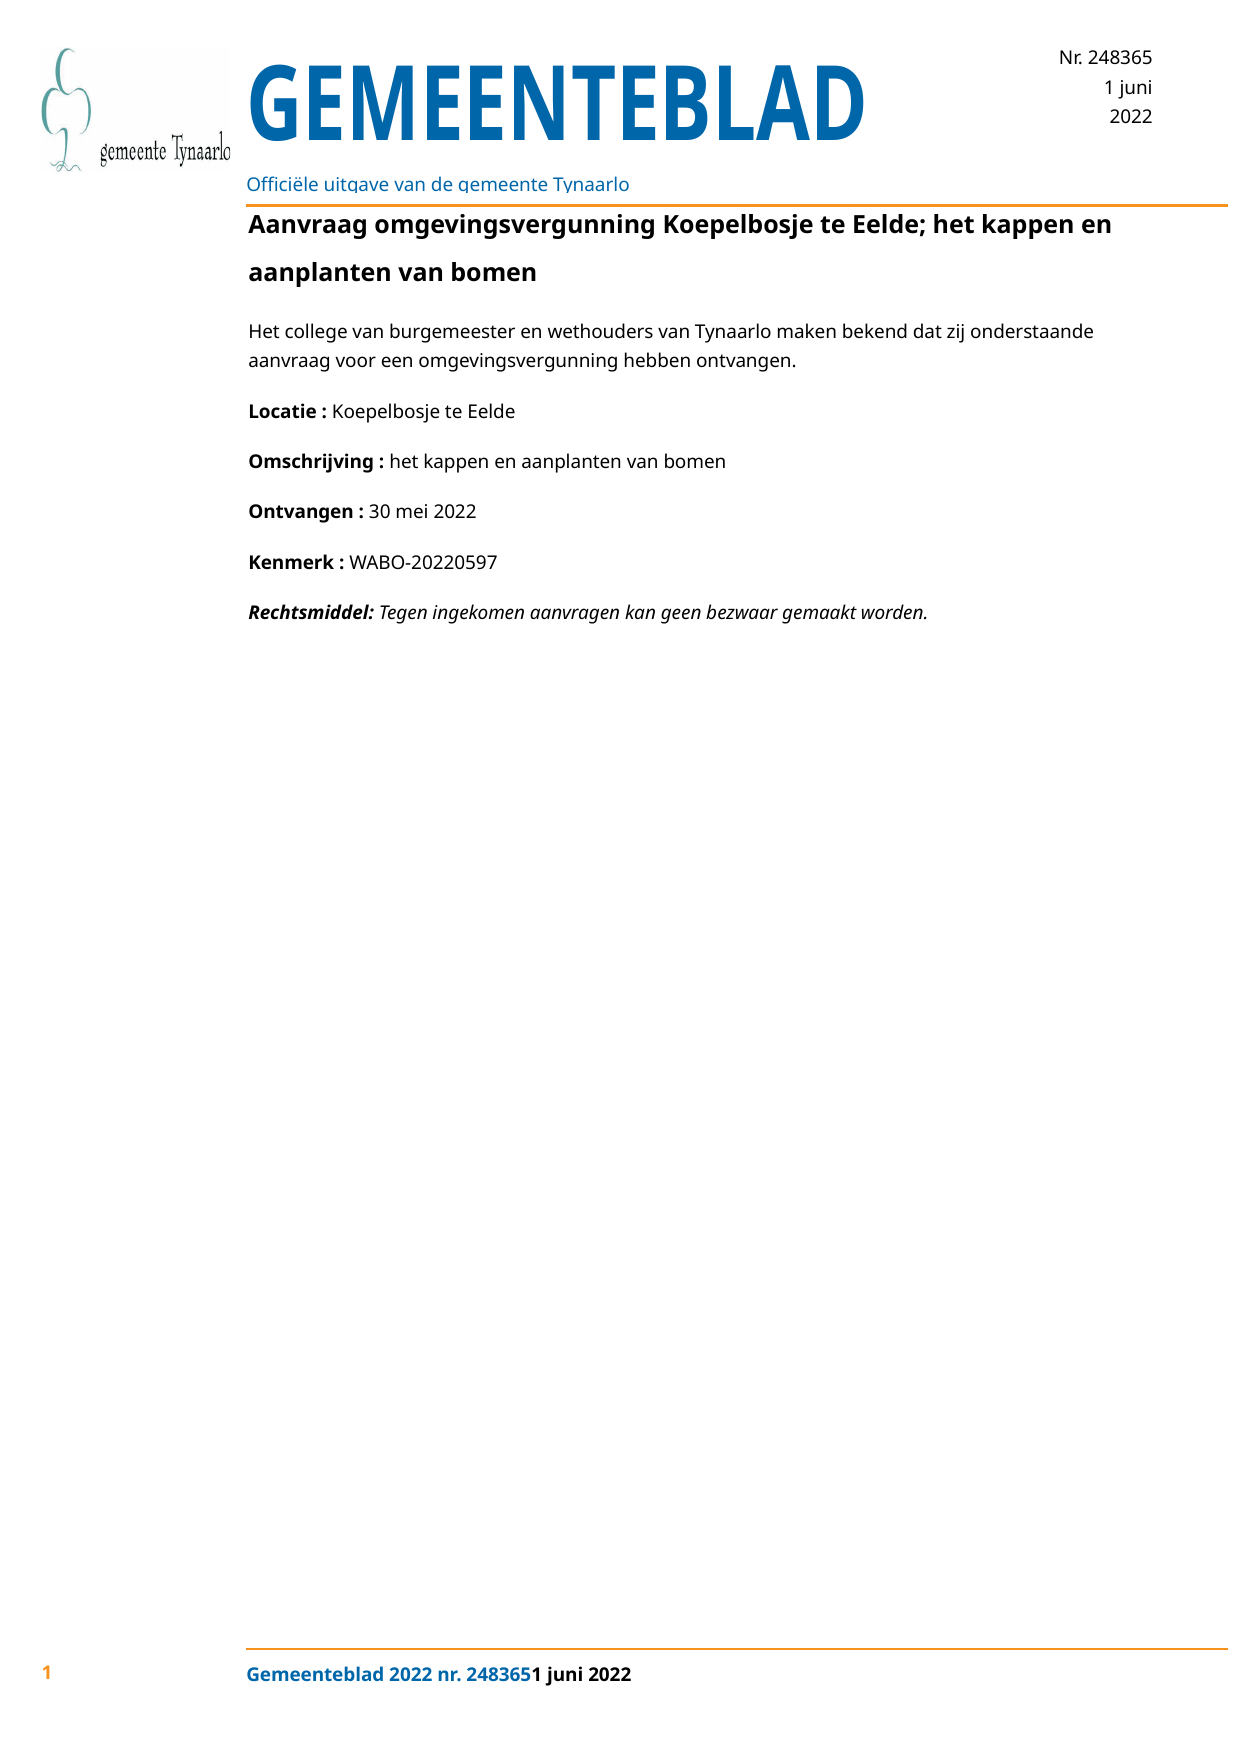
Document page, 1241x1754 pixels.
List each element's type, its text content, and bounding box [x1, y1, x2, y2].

text Ontvangen : 30 mei 2022 [248, 499, 1152, 524]
text Kenmerk : WABO-20220597 [248, 549, 1152, 575]
picture [41, 47, 231, 172]
text Aanvraag omgevingsvergunning Koepelbosje te Eelde; het kappen en aanplanten van bomen [248, 207, 1152, 288]
text Het college van burgemeester en wethouders van Tynaarlo maken bekend dat zij onderstaande aanvraag voor een omgevingsvergunning hebben ontvangen. [248, 318, 1152, 373]
text Rechtsmiddel: Tegen ingekomen aanvragen kan geen bezwaar gemaakt worden. [248, 599, 1152, 625]
text Omschrijving : het kappen en aanplanten van bomen [248, 448, 1152, 474]
text Locatie : Koepelbosje te Eelde [248, 398, 1152, 424]
